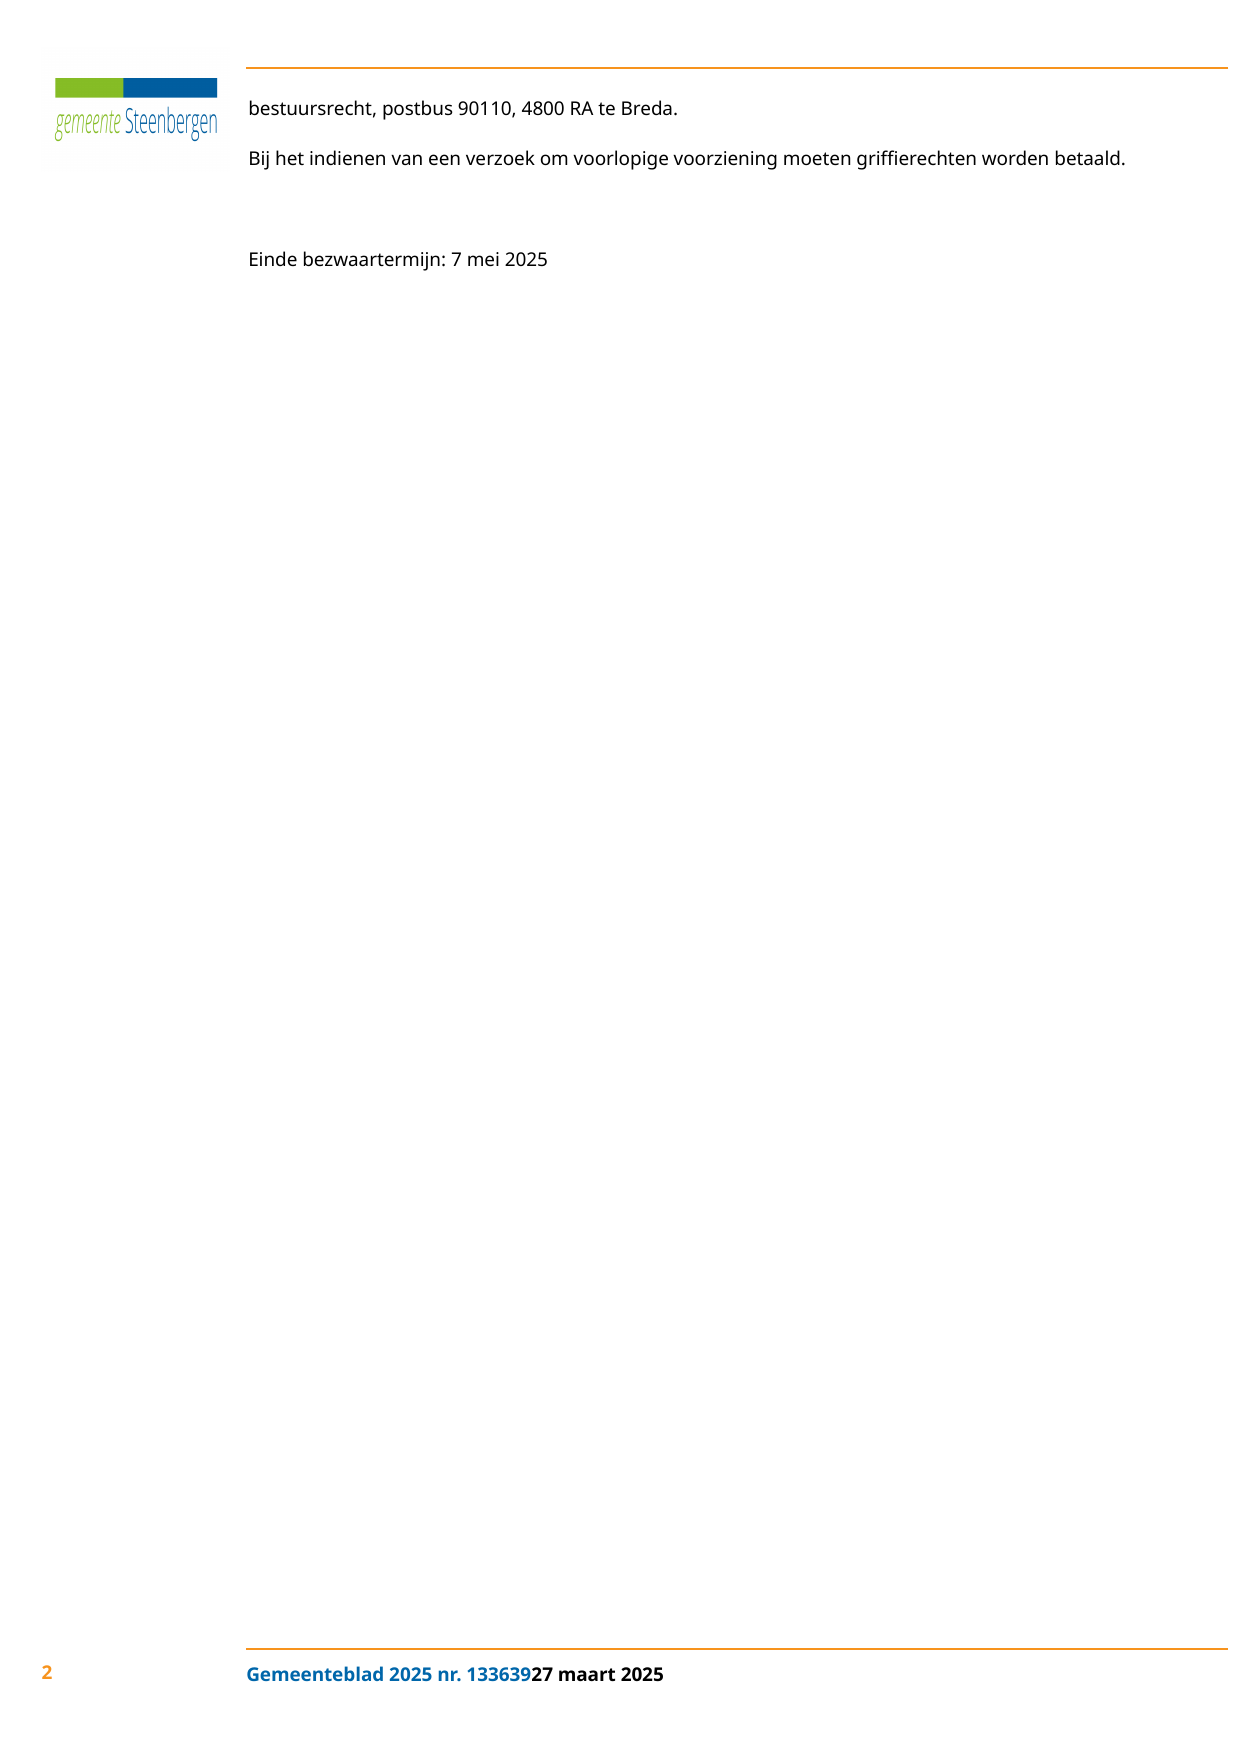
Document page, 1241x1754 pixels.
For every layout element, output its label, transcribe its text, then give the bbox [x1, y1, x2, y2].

text bestuursrecht, postbus 90110, 4800 RA te Breda. [248, 95, 1152, 121]
text Einde bezwaartermijn: 7 mei 2025 [248, 246, 1152, 272]
picture [41, 47, 231, 172]
text Bij het indienen van een verzoek om voorlopige voorziening moeten griffierechten worden betaald. [248, 145, 1152, 171]
